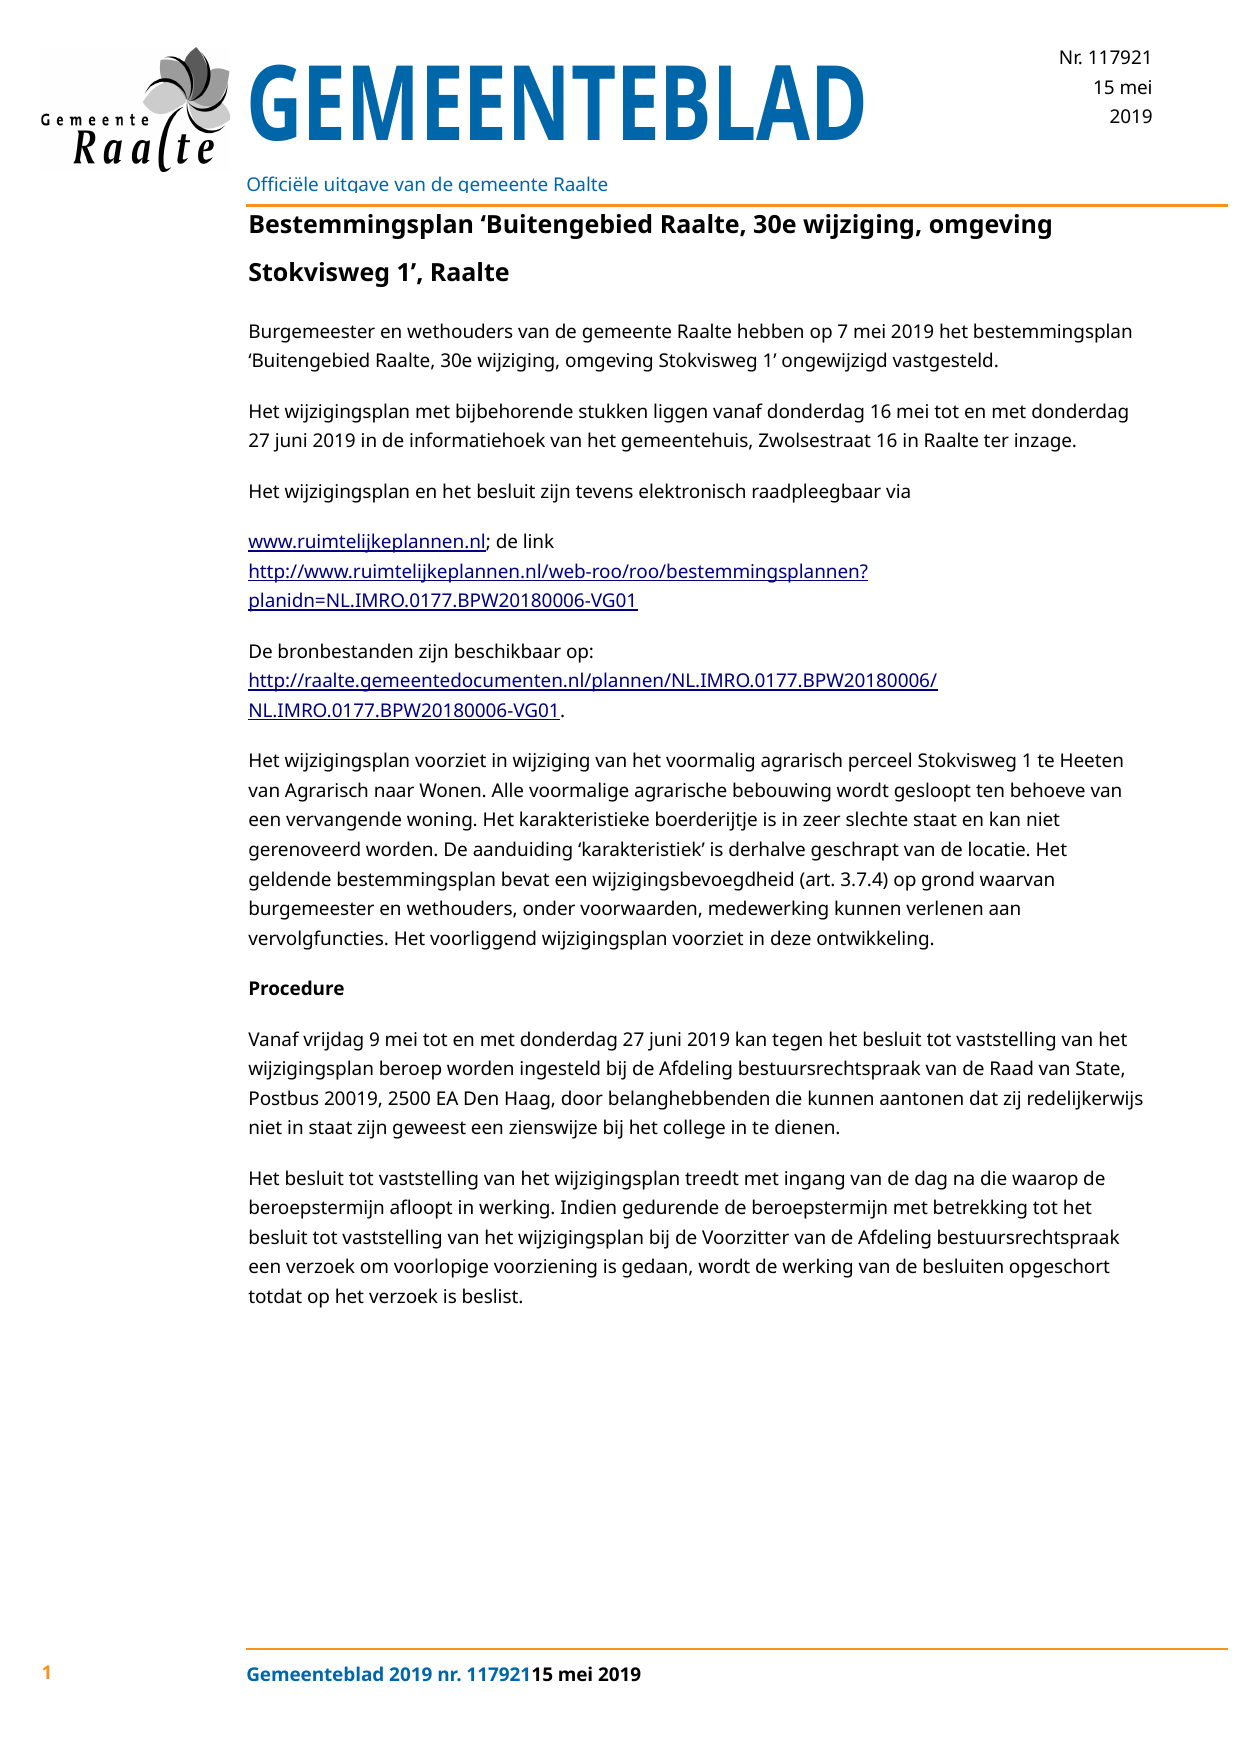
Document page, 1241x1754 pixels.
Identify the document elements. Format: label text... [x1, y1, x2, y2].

text Bestemmingsplan ‘Buitengebied Raalte, 30e wijziging, omgeving Stokvisweg 1’, Raalte [248, 207, 1152, 288]
picture [41, 47, 231, 172]
text Het wijzigingsplan en het besluit zijn tevens elektronisch raadpleegbaar via [248, 478, 1152, 504]
text Vanaf vrijdag 9 mei tot en met donderdag 27 juni 2019 kan tegen het besluit tot vaststelling van het wijzigingsplan beroep worden ingesteld bij de Afdeling bestuursrechtspraak van de Raad van State, Postbus 20019, 2500 EA Den Haag, door belanghebbenden die kunnen aantonen dat zij redelijkerwijs niet in staat zijn geweest een zienswijze bij het college in te dienen. [248, 1026, 1152, 1140]
text De bronbestanden zijn beschikbaar op: http://raalte.gemeentedocumenten.nl/plannen/NL.IMRO.0177.BPW20180006/NL.IMRO.0177.BPW20180006-VG01. [248, 638, 1152, 723]
text Het wijzigingsplan voorziet in wijziging van het voormalig agrarisch perceel Stokvisweg 1 te Heeten van Agrarisch naar Wonen. Alle voormalige agrarische bebouwing wordt gesloopt ten behoeve van een vervangende woning. Het karakteristieke boerderijtje is in zeer slechte staat en kan niet gerenoveerd worden. De aanduiding ‘karakteristiek’ is derhalve geschrapt van de locatie. Het geldende bestemmingsplan bevat een wijzigingsbevoegdheid (art. 3.7.4) op grond waarvan burgemeester en wethouders, onder voorwaarden, medewerking kunnen verlenen aan vervolgfuncties. Het voorliggend wijzigingsplan voorziet in deze ontwikkeling. [248, 747, 1152, 951]
text Procedure [248, 975, 1152, 1001]
text Burgemeester en wethouders van de gemeente Raalte hebben op 7 mei 2019 het bestemmingsplan ‘Buitengebied Raalte, 30e wijziging, omgeving Stokvisweg 1’ ongewijzigd vastgesteld. [248, 318, 1152, 373]
text Het besluit tot vaststelling van het wijzigingsplan treedt met ingang van de dag na die waarop de beroepstermijn afloopt in werking. Indien gedurende de beroepstermijn met betrekking tot het besluit tot vaststelling van het wijzigingsplan bij de Voorzitter van de Afdeling bestuursrechtspraak een verzoek om voorlopige voorziening is gedaan, wordt de werking van de besluiten opgeschort totdat op het verzoek is beslist. [248, 1165, 1152, 1309]
text www.ruimtelijkeplannen.nl; de link http://www.ruimtelijkeplannen.nl/web-roo/roo/bestemmingsplannen?planidn=NL.IMRO.0177.BPW20180006-VG01 [248, 528, 1152, 613]
text Het wijzigingsplan met bijbehorende stukken liggen vanaf donderdag 16 mei tot en met donderdag 27 juni 2019 in de informatiehoek van het gemeentehuis, Zwolsestraat 16 in Raalte ter inzage. [248, 398, 1152, 453]
